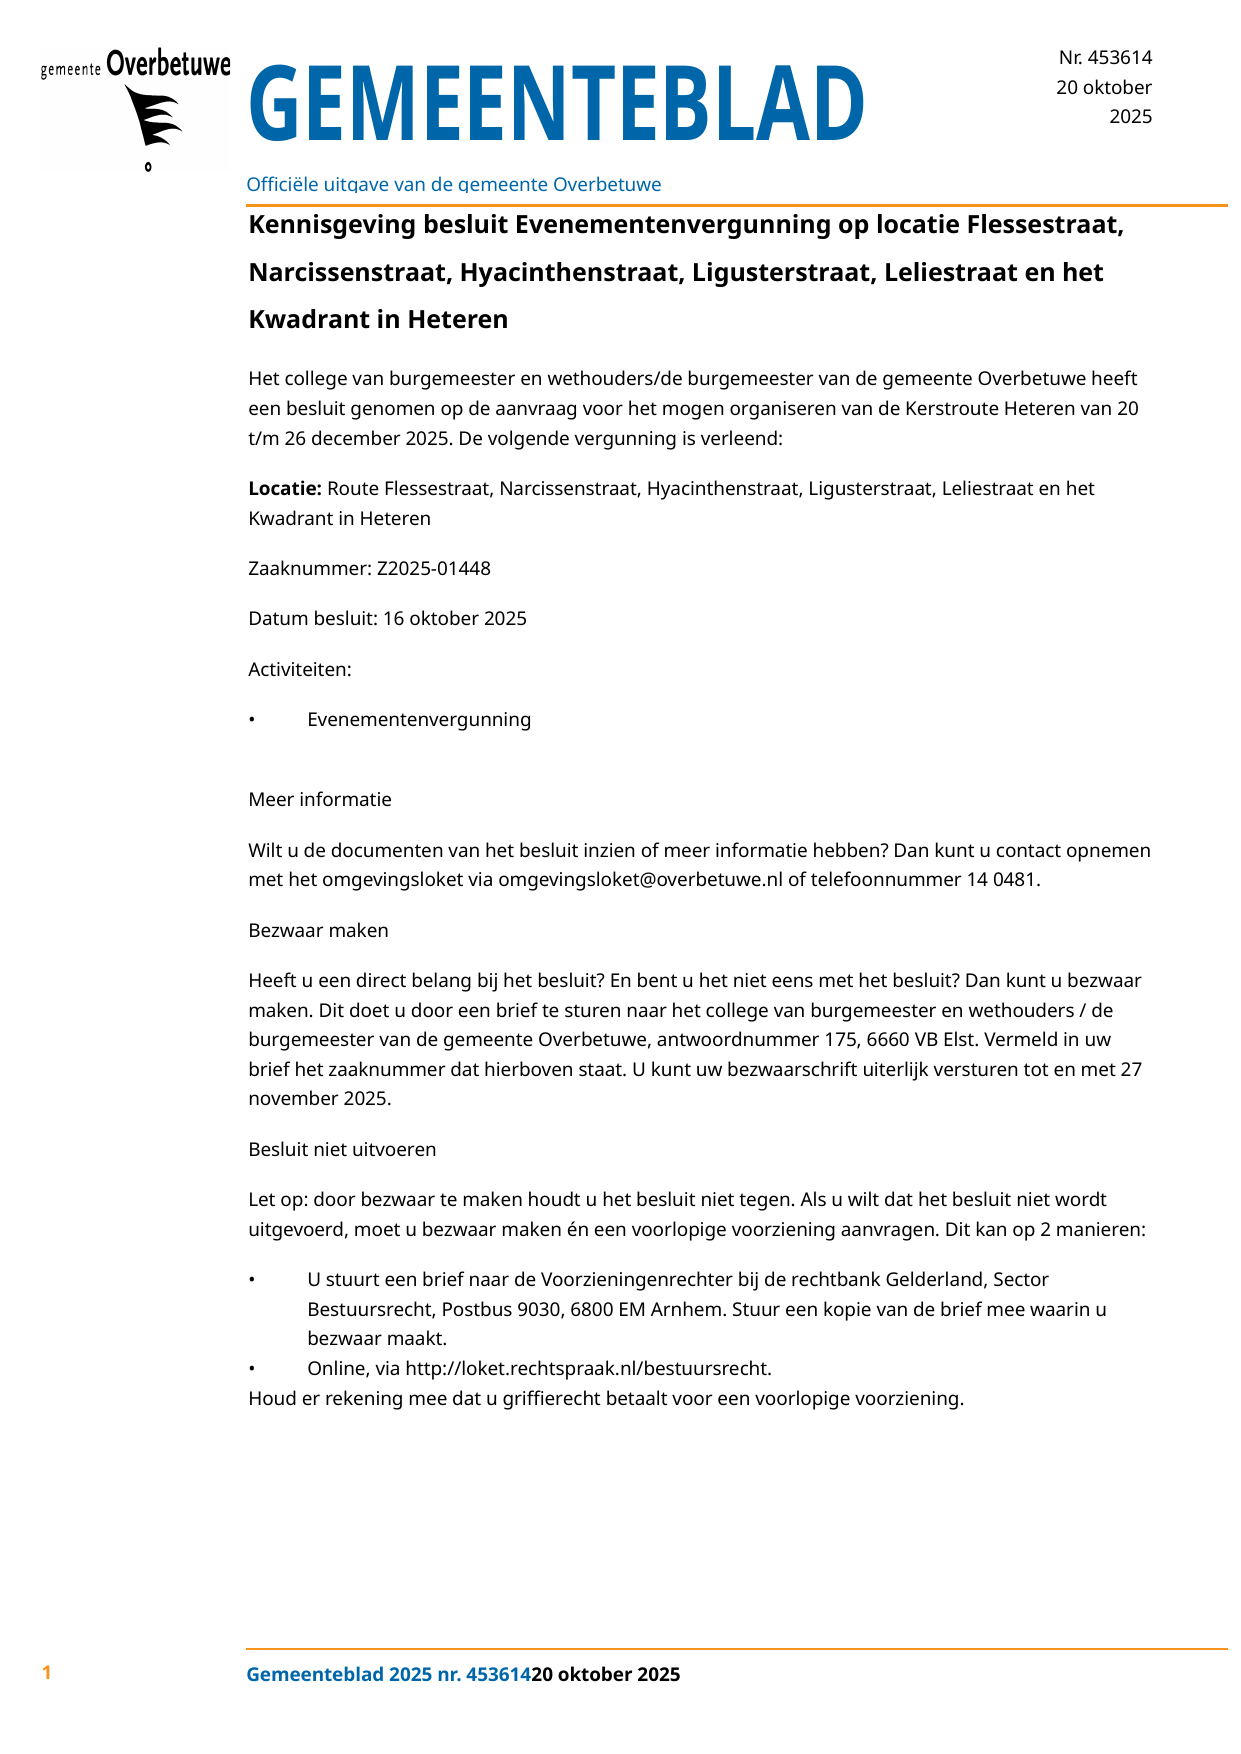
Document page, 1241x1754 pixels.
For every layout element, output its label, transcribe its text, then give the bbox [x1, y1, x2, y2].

text Kennisgeving besluit Evenementenvergunning op locatie Flessestraat, Narcissenstraat, Hyacinthenstraat, Ligusterstraat, Leliestraat en het Kwadrant in Heteren [248, 207, 1152, 336]
list Evenementenvergunning [248, 706, 1152, 732]
list U stuurt een brief naar de Voorzieningenrechter bij de rechtbank Gelderland, Sector Bestuursrecht, Postbus 9030, 6800 EM Arnhem. Stuur een kopie van de brief mee waarin u bezwaar maakt. [248, 1266, 1152, 1351]
text Locatie: Route Flessestraat, Narcissenstraat, Hyacinthenstraat, Ligusterstraat, Leliestraat en het Kwadrant in Heteren [248, 475, 1152, 530]
picture [41, 47, 231, 172]
text Bezwaar maken [248, 917, 1152, 942]
text Zaaknummer: Z2025-01448 [248, 555, 1152, 581]
text Besluit niet uitvoeren [248, 1136, 1152, 1162]
text Wilt u de documenten van het besluit inzien of meer informatie hebben? Dan kunt u contact opnemen met het omgevingsloket via omgevingsloket@overbetuwe.nl of telefoonnummer 14 0481. [248, 837, 1152, 892]
text Het college van burgemeester en wethouders/de burgemeester van de gemeente Overbetuwe heeft een besluit genomen op de aanvraag voor het mogen organiseren van de Kerstroute Heteren van 20 t/m 26 december 2025. De volgende vergunning is verleend: [248, 366, 1152, 450]
text Meer informatie [248, 786, 1152, 812]
text Activiteiten: [248, 656, 1152, 682]
text Datum besluit: 16 oktober 2025 [248, 606, 1152, 631]
text Let op: door bezwaar te maken houdt u het besluit niet tegen. Als u wilt dat het besluit niet wordt uitgevoerd, moet u bezwaar maken én een voorlopige voorziening aanvragen. Dit kan op 2 manieren: [248, 1186, 1152, 1242]
text Houd er rekening mee dat u griffierecht betaalt voor een voorlopige voorziening. [248, 1385, 1152, 1410]
list Online, via http://loket.rechtspraak.nl/bestuursrecht. [248, 1355, 1152, 1381]
text Heeft u een direct belang bij het besluit? En bent u het niet eens met het besluit? Dan kunt u bezwaar maken. Dit doet u door een brief te sturen naar het college van burgemeester en wethouders / de burgemeester van de gemeente Overbetuwe, antwoordnummer 175, 6660 VB Elst. Vermeld in uw brief het zaaknummer dat hierboven staat. U kunt uw bezwaarschrift uiterlijk versturen tot en met 27 november 2025. [248, 967, 1152, 1111]
